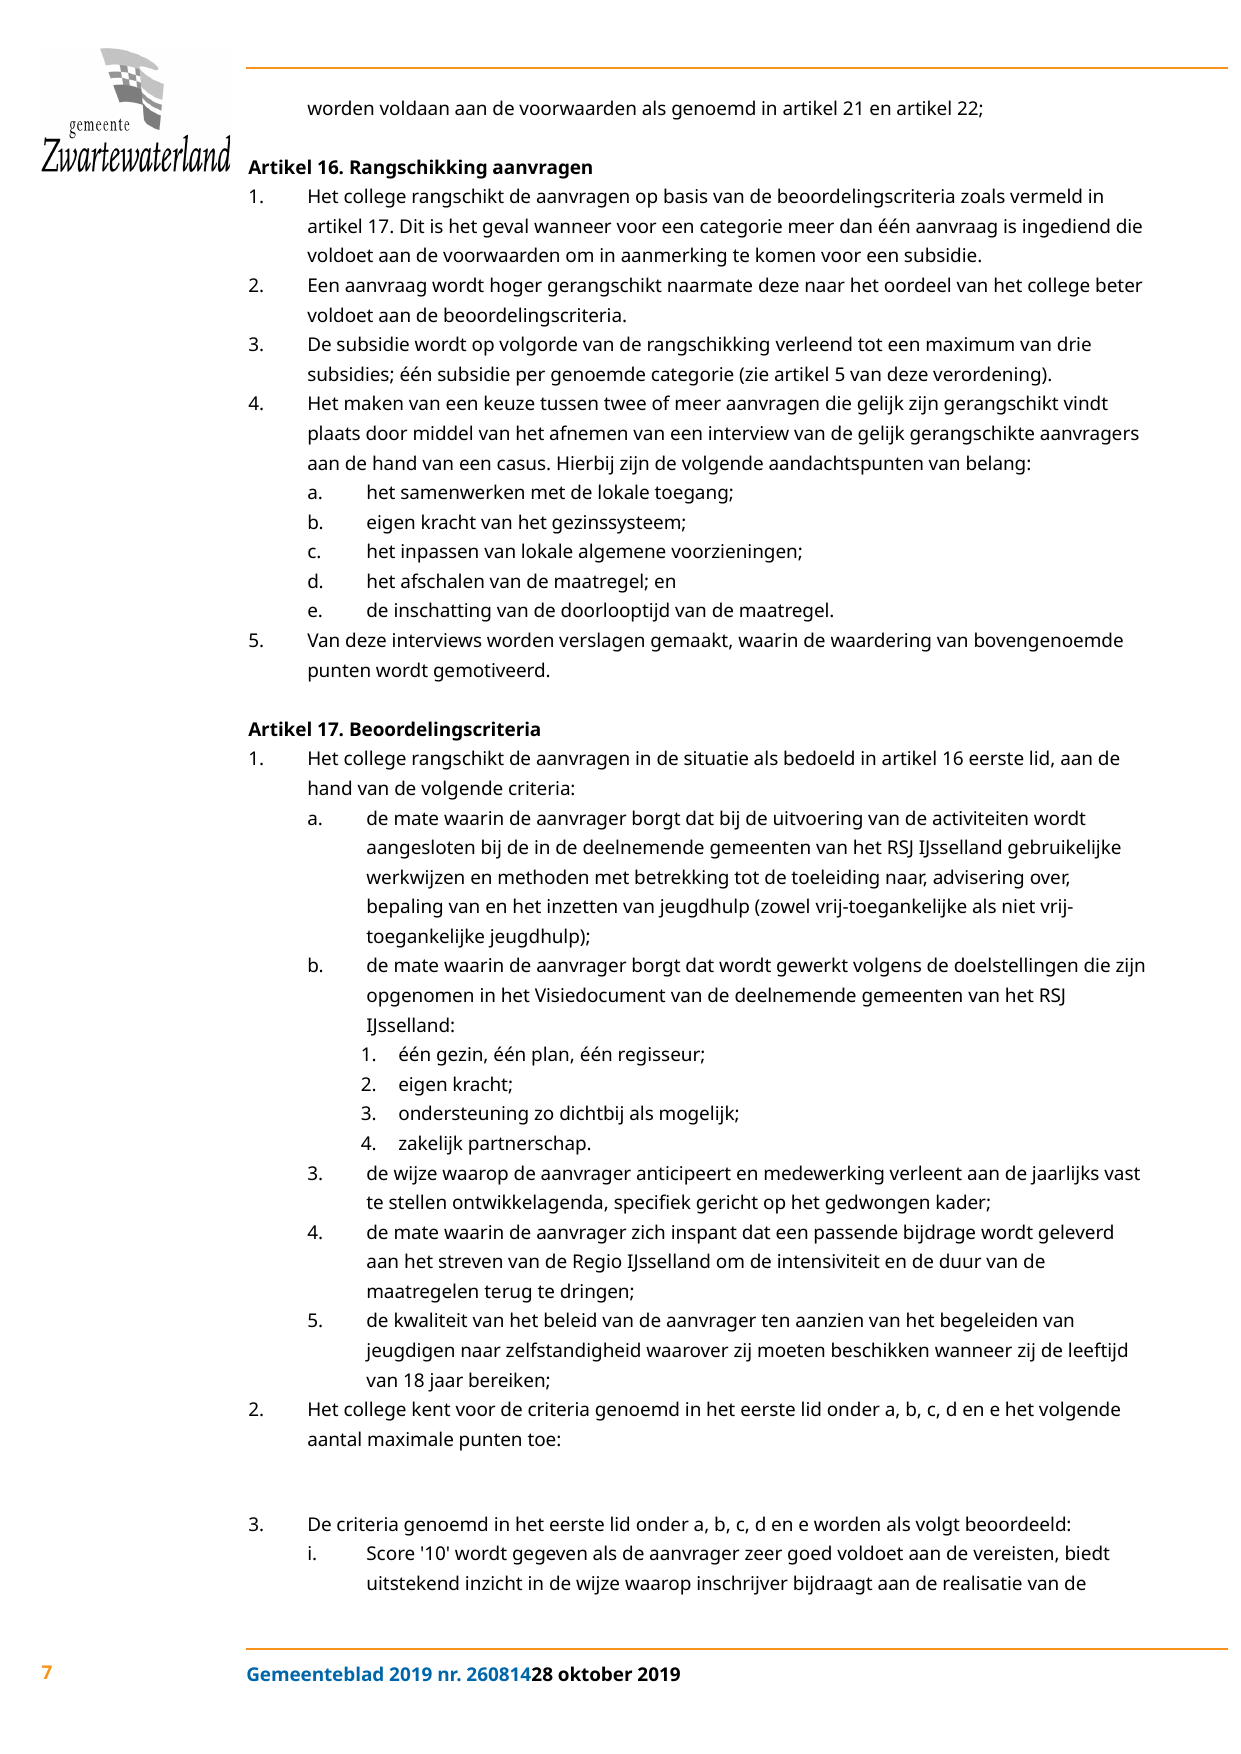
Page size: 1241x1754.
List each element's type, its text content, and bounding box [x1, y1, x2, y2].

list Score '10' wordt gegeven als de aanvrager zeer goed voldoet aan de vereisten, biedt uitstekend inzicht in de wijze waarop inschrijver bijdraagt aan de realisatie van de [307, 1541, 1152, 1596]
list één gezin, één plan, één regisseur; [361, 1041, 1152, 1067]
list Het college rangschikt de aanvragen in de situatie als bedoeld in artikel 16 eerste lid, aan de hand van de volgende criteria: [248, 746, 1152, 801]
list Een aanvraag wordt hoger gerangschikt naarmate deze naar het oordeel van het college beter voldoet aan de beoordelingscriteria. [248, 272, 1152, 328]
list het inpassen van lokale algemene voorzieningen; [307, 538, 1152, 564]
list de mate waarin de aanvrager zich inspant dat een passende bijdrage wordt geleverd aan het streven van de Regio IJsselland om de intensiviteit en de duur van de maatregelen terug te dringen; [307, 1219, 1152, 1304]
text Artikel 16. Rangschikking aanvragen [248, 154, 1152, 180]
list de wijze waarop de aanvrager anticipeert en medewerking verleent aan de jaarlijks vast te stellen ontwikkelagenda, specifiek gericht op het gedwongen kader; [307, 1160, 1152, 1215]
list de mate waarin de aanvrager borgt dat bij de uitvoering van de activiteiten wordt aangesloten bij de in de deelnemende gemeenten van het RSJ IJsselland gebruikelijke werkwijzen en methoden met betrekking tot de toeleiding naar, advisering over, bepaling van en het inzetten van jeugdhulp (zowel vrij-toegankelijke als niet vrij-toegankelijke jeugdhulp); [307, 805, 1152, 949]
list ondersteuning zo dichtbij als mogelijk; [361, 1101, 1152, 1126]
list eigen kracht; [361, 1071, 1152, 1097]
list de kwaliteit van het beleid van de aanvrager ten aanzien van het begeleiden van jeugdigen naar zelfstandigheid waarover zij moeten beschikken wanneer zij de leeftijd van 18 jaar bereiken; [307, 1308, 1152, 1393]
list het samenwerken met de lokale toegang; [307, 479, 1152, 505]
text Artikel 17. Beoordelingscriteria [248, 716, 1152, 742]
picture [41, 47, 231, 172]
list het afschalen van de maatregel; en [307, 568, 1152, 594]
list de inschatting van de doorlooptijd van de maatregel. [307, 598, 1152, 623]
list Van deze interviews worden verslagen gemaakt, waarin de waardering van bovengenoemde punten wordt gemotiveerd. [248, 627, 1152, 683]
list Het college rangschikt de aanvragen op basis van de beoordelingscriteria zoals vermeld in artikel 17. Dit is het geval wanneer voor een categorie meer dan één aanvraag is ingediend die voldoet aan de voorwaarden om in aanmerking te komen voor een subsidie. [248, 183, 1152, 268]
list worden voldaan aan de voorwaarden als genoemd in artikel 21 en artikel 22; [248, 95, 1152, 121]
list De subsidie wordt op volgorde van de rangschikking verleend tot een maximum van drie subsidies; één subsidie per genoemde categorie (zie artikel 5 van deze verordening). [248, 331, 1152, 387]
list de mate waarin de aanvrager borgt dat wordt gewerkt volgens de doelstellingen die zijn opgenomen in het Visiedocument van de deelnemende gemeenten van het RSJ IJsselland: [307, 953, 1152, 1038]
list Het maken van een keuze tussen twee of meer aanvragen die gelijk zijn gerangschikt vindt plaats door middel van het afnemen van een interview van de gelijk gerangschikte aanvragers aan de hand van een casus. Hierbij zijn de volgende aandachtspunten van belang: [248, 391, 1152, 476]
list Het college kent voor de criteria genoemd in het eerste lid onder a, b, c, d en e het volgende aantal maximale punten toe: [248, 1396, 1152, 1452]
list zakelijk partnerschap. [361, 1130, 1152, 1156]
list eigen kracht van het gezinssysteem; [307, 509, 1152, 535]
list De criteria genoemd in het eerste lid onder a, b, c, d en e worden als volgt beoordeeld: [248, 1511, 1152, 1537]
